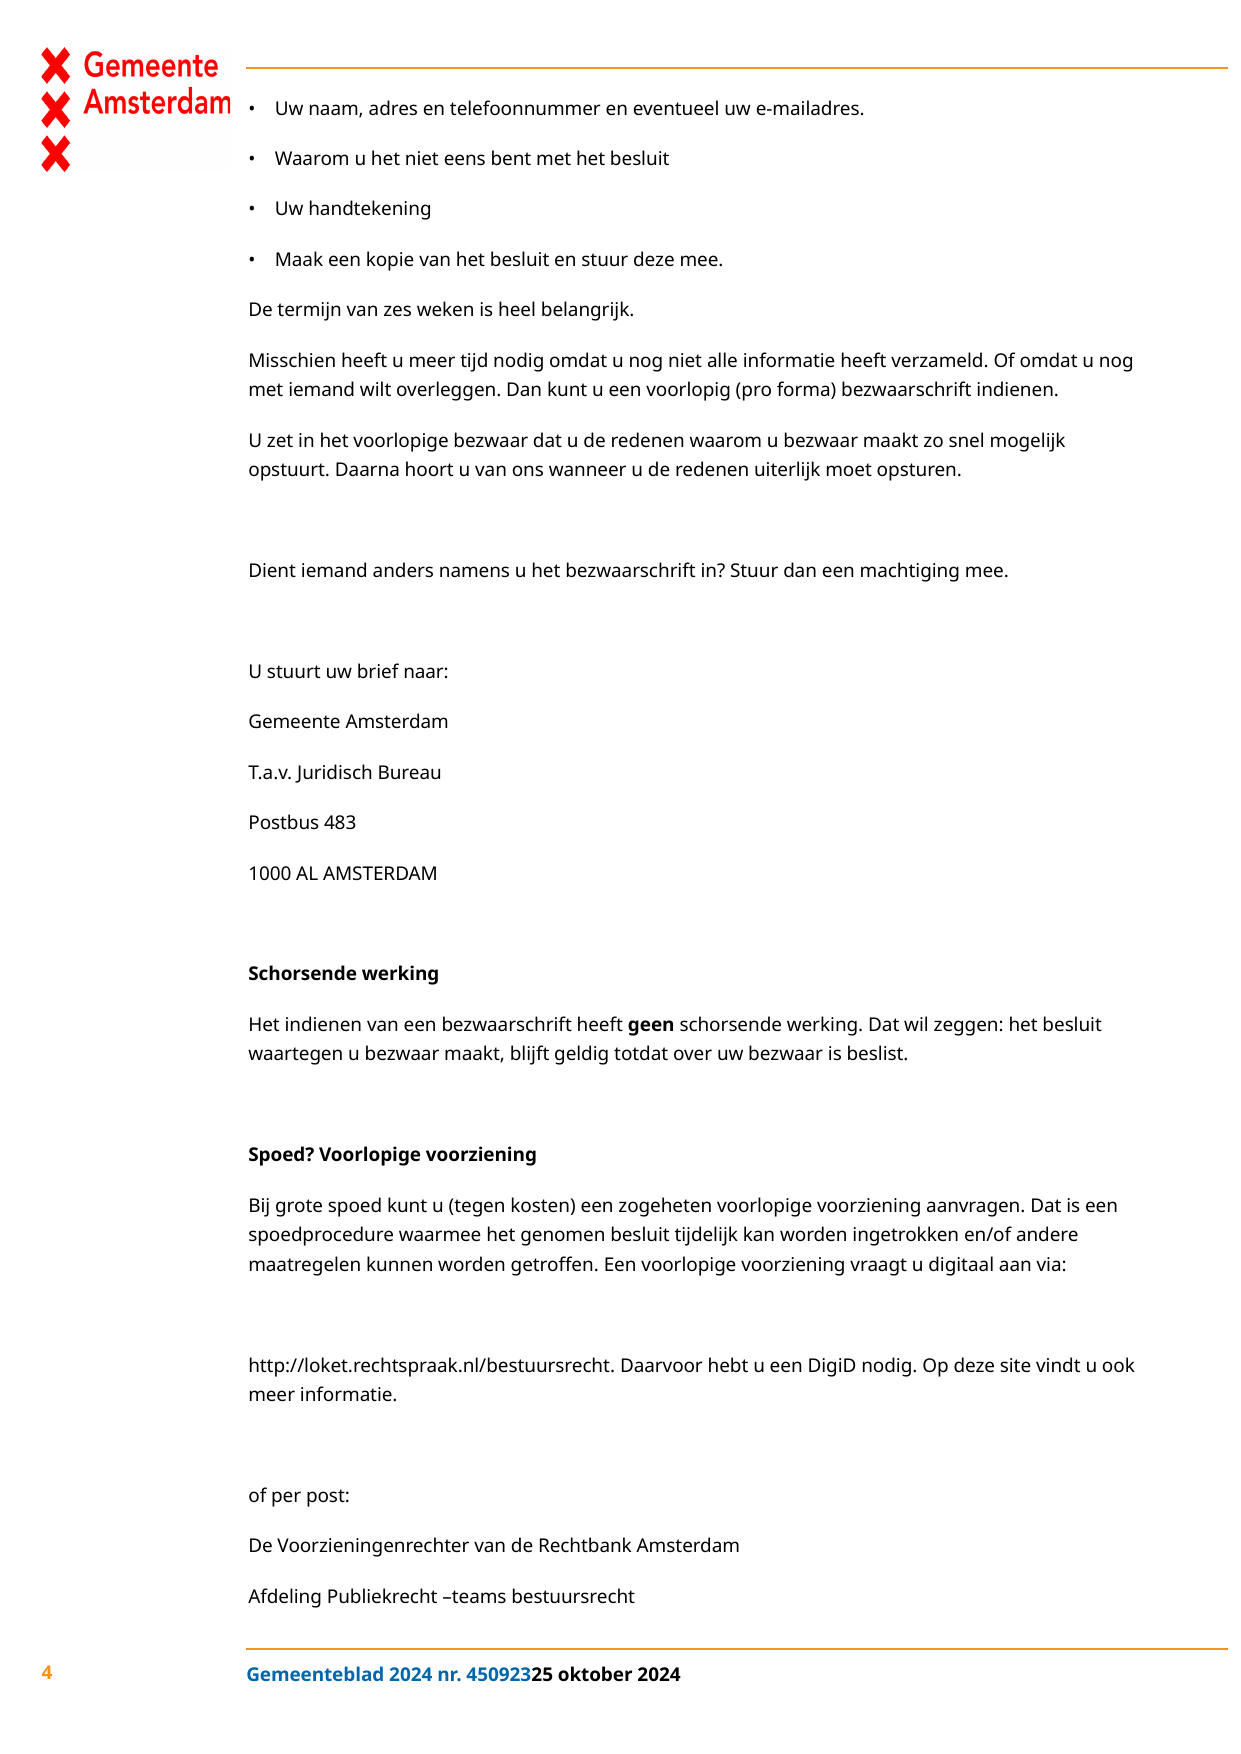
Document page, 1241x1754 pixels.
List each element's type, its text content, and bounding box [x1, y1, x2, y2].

text Schorsende werking [248, 961, 1152, 986]
text Postbus 483 [248, 809, 1152, 835]
picture [41, 47, 231, 172]
text U zet in het voorlopige bezwaar dat u de redenen waarom u bezwaar maakt zo snel mogelijk opstuurt. Daarna hoort u van ons wanneer u de redenen uiterlijk moet opsturen. [248, 427, 1152, 482]
text De Voorzieningenrechter van de Rechtbank Amsterdam [248, 1533, 1152, 1558]
text T.a.v. Juridisch Bureau [248, 759, 1152, 785]
text Bij grote spoed kunt u (tegen kosten) een zogeheten voorlopige voorziening aanvragen. Dat is een spoedprocedure waarmee het genomen besluit tijdelijk kan worden ingetrokken en/of andere maatregelen kunnen worden getroffen. Een voorlopige voorziening vraagt u digitaal aan via: [248, 1192, 1152, 1277]
text of per post: [248, 1482, 1152, 1508]
text Gemeente Amsterdam [248, 708, 1152, 734]
text 1000 AL AMSTERDAM [248, 860, 1152, 886]
text • Uw handtekening [248, 196, 1152, 221]
text Het indienen van een bezwaarschrift heeft geen schorsende werking. Dat wil zeggen: het besluit waartegen u bezwaar maakt, blijft geldig totdat over uw bezwaar is beslist. [248, 1011, 1152, 1066]
text Dient iemand anders namens u het bezwaarschrift in? Stuur dan een machtiging mee. [248, 557, 1152, 583]
text • Waarom u het niet eens bent met het besluit [248, 145, 1152, 171]
text http://loket.rechtspraak.nl/bestuursrecht. Daarvoor hebt u een DigiD nodig. Op deze site vindt u ook meer informatie. [248, 1352, 1152, 1407]
text Misschien heeft u meer tijd nodig omdat u nog niet alle informatie heeft verzameld. Of omdat u nog met iemand wilt overleggen. Dan kunt u een voorlopig (pro forma) bezwaarschrift indienen. [248, 347, 1152, 402]
text U stuurt uw brief naar: [248, 658, 1152, 684]
text De termijn van zes weken is heel belangrijk. [248, 296, 1152, 322]
text Afdeling Publiekrecht –teams bestuursrecht [248, 1583, 1152, 1609]
text • Maak een kopie van het besluit en stuur deze mee. [248, 246, 1152, 272]
text Spoed? Voorlopige voorziening [248, 1141, 1152, 1167]
text • Uw naam, adres en telefoonnummer en eventueel uw e-mailadres. [248, 95, 1152, 121]
